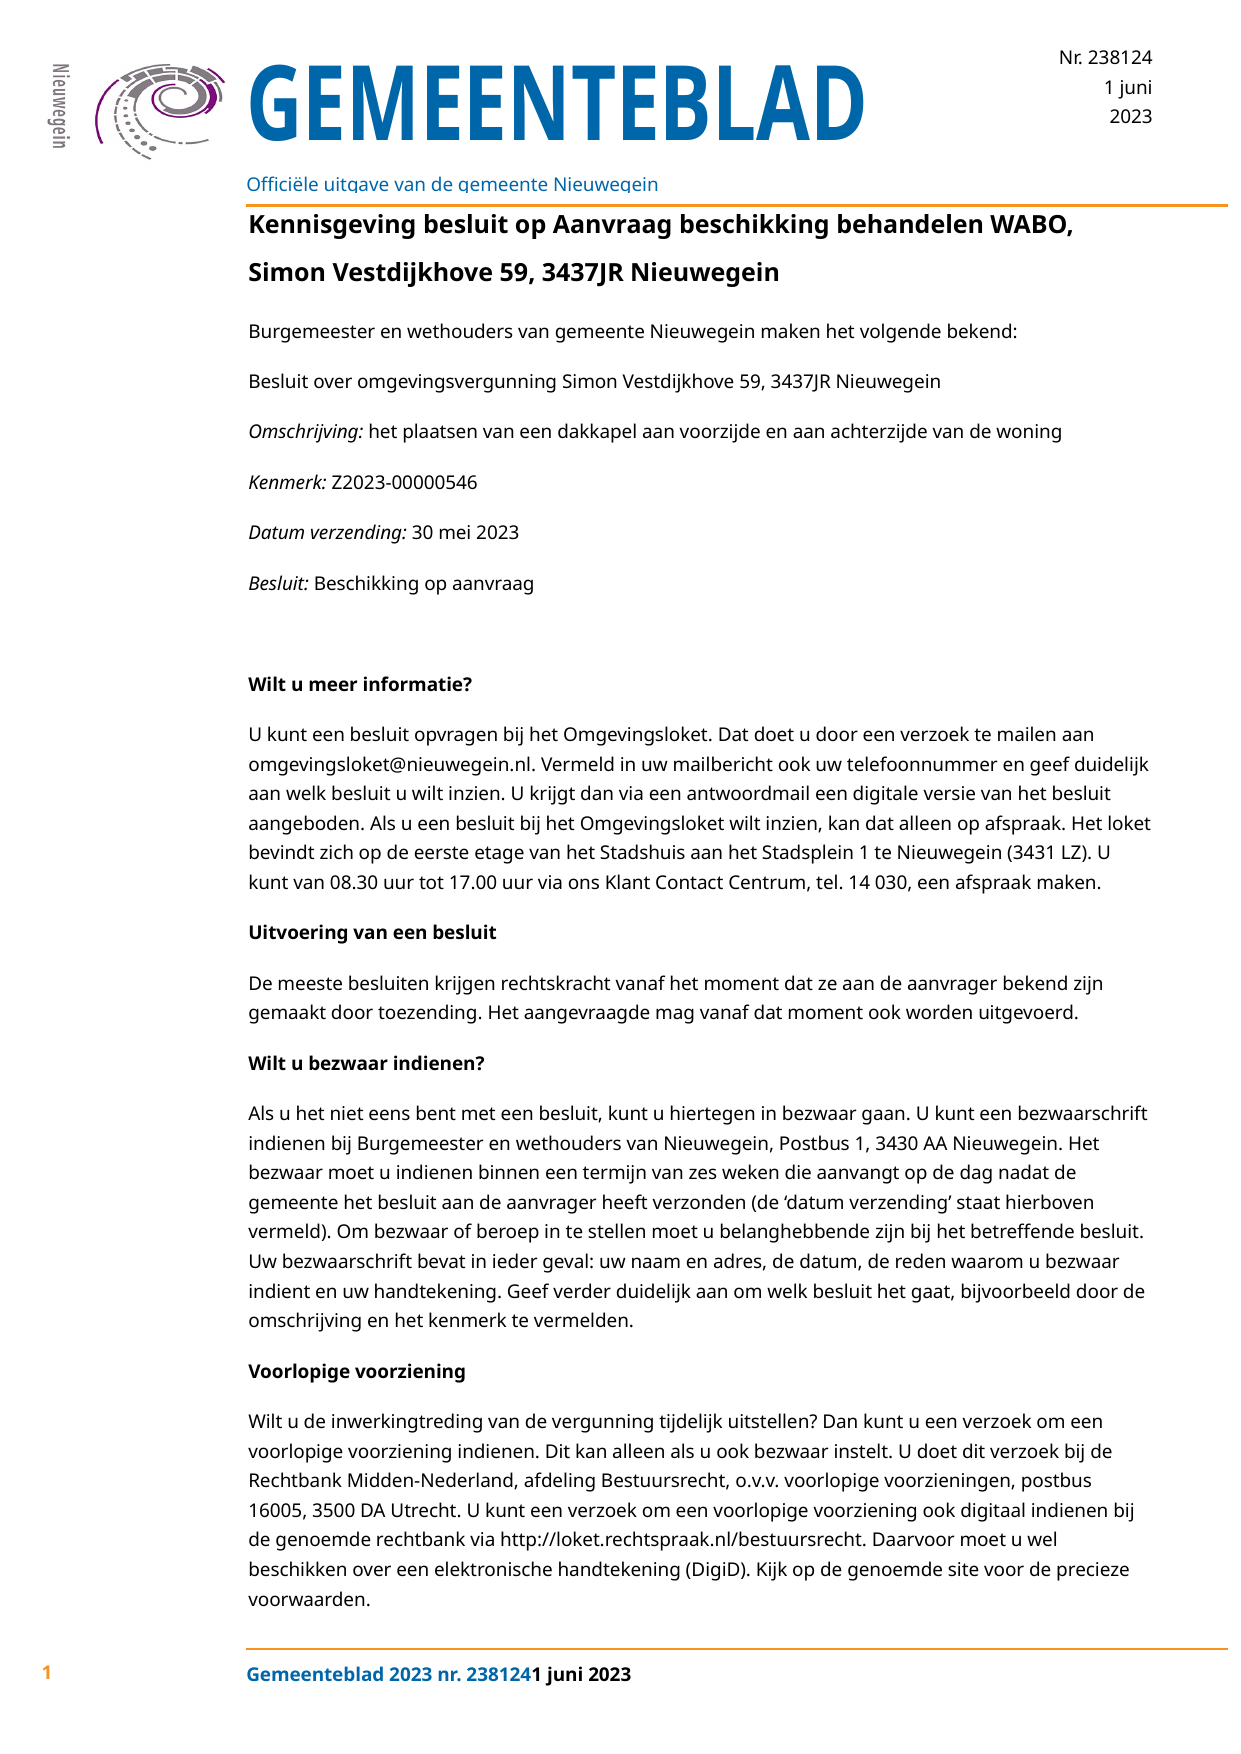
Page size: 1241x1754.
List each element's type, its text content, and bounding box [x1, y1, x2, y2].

text Uitvoering van een besluit [248, 919, 1152, 945]
text Omschrijving: het plaatsen van een dakkapel aan voorzijde en aan achterzijde van de woning [248, 419, 1152, 444]
text Datum verzending: 30 mei 2023 [248, 519, 1152, 545]
text Wilt u meer informatie? [248, 671, 1152, 697]
picture [41, 47, 231, 172]
text Besluit: Beschikking op aanvraag [248, 570, 1152, 596]
text Wilt u de inwerkingtreding van de vergunning tijdelijk uitstellen? Dan kunt u een verzoek om een voorlopige voorziening indienen. Dit kan alleen als u ook bezwaar instelt. U doet dit verzoek bij de Rechtbank Midden-Nederland, afdeling Bestuursrecht, o.v.v. voorlopige voorzieningen, postbus 16005, 3500 DA Utrecht. U kunt een verzoek om een voorlopige voorziening ook digitaal indienen bij de genoemde rechtbank via http://loket.rechtspraak.nl/bestuursrecht. Daarvoor moet u wel beschikken over een elektronische handtekening (DigiD). Kijk op de genoemde site voor de precieze voorwaarden. [248, 1408, 1152, 1612]
text Besluit over omgevingsvergunning Simon Vestdijkhove 59, 3437JR Nieuwegein [248, 368, 1152, 394]
text Voorlopige voorziening [248, 1358, 1152, 1384]
text Kennisgeving besluit op Aanvraag beschikking behandelen WABO, Simon Vestdijkhove 59, 3437JR Nieuwegein [248, 207, 1152, 288]
text De meeste besluiten krijgen rechtskracht vanaf het moment dat ze aan de aanvrager bekend zijn gemaakt door toezending. Het aangevraagde mag vanaf dat moment ook worden uitgevoerd. [248, 970, 1152, 1025]
text Als u het niet eens bent met een besluit, kunt u hiertegen in bezwaar gaan. U kunt een bezwaarschrift indienen bij Burgemeester en wethouders van Nieuwegein, Postbus 1, 3430 AA Nieuwegein. Het bezwaar moet u indienen binnen een termijn van zes weken die aanvangt op de dag nadat de gemeente het besluit aan de aanvrager heeft verzonden (de ‘datum verzending’ staat hierboven vermeld). Om bezwaar of beroep in te stellen moet u belanghebbende zijn bij het betreffende besluit. Uw bezwaarschrift bevat in ieder geval: uw naam en adres, de datum, de reden waarom u bezwaar indient en uw handtekening. Geef verder duidelijk aan om welk besluit het gaat, bijvoorbeeld door de omschrijving en het kenmerk te vermelden. [248, 1100, 1152, 1333]
text Burgemeester en wethouders van gemeente Nieuwegein maken het volgende bekend: [248, 318, 1152, 344]
text U kunt een besluit opvragen bij het Omgevingsloket. Dat doet u door een verzoek te mailen aan omgevingsloket@nieuwegein.nl. Vermeld in uw mailbericht ook uw telefoonnummer en geef duidelijk aan welk besluit u wilt inzien. U krijgt dan via een antwoordmail een digitale versie van het besluit aangeboden. Als u een besluit bij het Omgevingsloket wilt inzien, kan dat alleen op afspraak. Het loket bevindt zich op de eerste etage van het Stadshuis aan het Stadsplein 1 te Nieuwegein (3431 LZ). U kunt van 08.30 uur tot 17.00 uur via ons Klant Contact Centrum, tel. 14 030, een afspraak maken. [248, 721, 1152, 895]
text Wilt u bezwaar indienen? [248, 1050, 1152, 1076]
text Kenmerk: Z2023-00000546 [248, 469, 1152, 495]
